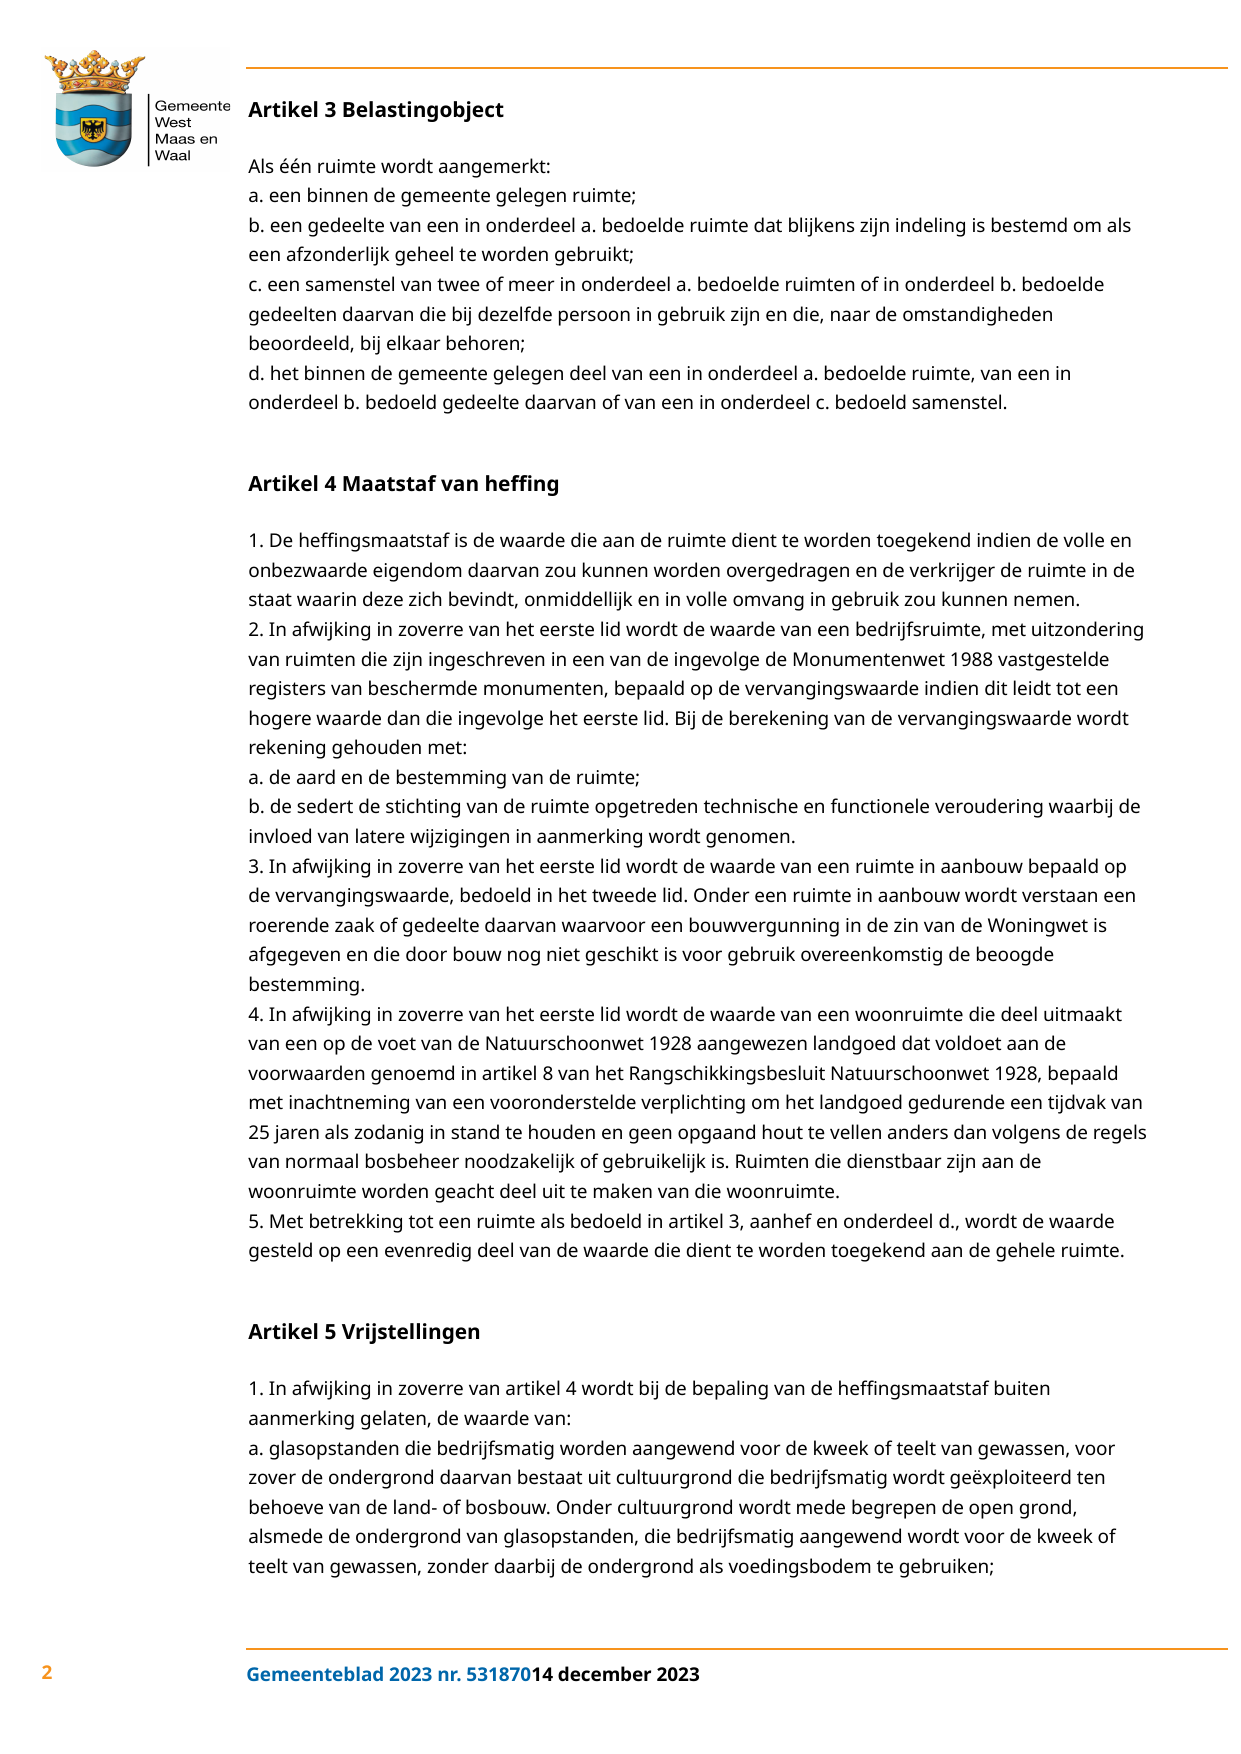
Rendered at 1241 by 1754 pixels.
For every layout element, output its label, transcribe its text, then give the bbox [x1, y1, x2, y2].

text Artikel 3 Belastingobject [248, 95, 1152, 123]
text a. glasopstanden die bedrijfsmatig worden aangewend voor de kweek of teelt van gewassen, voor zover de ondergrond daarvan bestaat uit cultuurgrond die bedrijfsmatig wordt geëxploiteerd ten behoeve van de land- of bosbouw. Onder cultuurgrond wordt mede begrepen de open grond, alsmede de ondergrond van glasopstanden, die bedrijfsmatig aangewend wordt voor de kweek of teelt van gewassen, zonder daarbij de ondergrond als voedingsbodem te gebruiken; [248, 1435, 1152, 1579]
text 1. De heffingsmaatstaf is de waarde die aan de ruimte dient te worden toegekend indien de volle en onbezwaarde eigendom daarvan zou kunnen worden overgedragen en de verkrijger de ruimte in de staat waarin deze zich bevindt, onmiddellijk en in volle omvang in gebruik zou kunnen nemen. [248, 527, 1152, 612]
text a. een binnen de gemeente gelegen ruimte; [248, 182, 1152, 208]
text 2. In afwijking in zoverre van het eerste lid wordt de waarde van een bedrijfsruimte, met uitzondering van ruimten die zijn ingeschreven in een van de ingevolge de Monumentenwet 1988 vastgestelde registers van beschermde monumenten, bepaald op de vervangingswaarde indien dit leidt tot een hogere waarde dan die ingevolge het eerste lid. Bij de berekening van de vervangingswaarde wordt rekening gehouden met: [248, 616, 1152, 760]
text 3. In afwijking in zoverre van het eerste lid wordt de waarde van een ruimte in aanbouw bepaald op de vervangingswaarde, bedoeld in het tweede lid. Onder een ruimte in aanbouw wordt verstaan een roerende zaak of gedeelte daarvan waarvoor een bouwvergunning in de zin van de Woningwet is afgegeven en die door bouw nog niet geschikt is voor gebruik overeenkomstig de beoogde bestemming. [248, 853, 1152, 997]
text 1. In afwijking in zoverre van artikel 4 wordt bij de bepaling van de heffingsmaatstaf buiten aanmerking gelaten, de waarde van: [248, 1376, 1152, 1431]
text Als één ruimte wordt aangemerkt: [248, 153, 1152, 178]
text 5. Met betrekking tot een ruimte als bedoeld in artikel 3, aanhef en onderdeel d., wordt de waarde gesteld op een evenredig deel van de waarde die dient te worden toegekend aan de gehele ruimte. [248, 1208, 1152, 1263]
text Artikel 5 Vrijstellingen [248, 1317, 1152, 1346]
text a. de aard en de bestemming van de ruimte; [248, 764, 1152, 790]
text b. een gedeelte van een in onderdeel a. bedoelde ruimte dat blijkens zijn indeling is bestemd om als een afzonderlijk geheel te worden gebruikt; [248, 212, 1152, 267]
text Artikel 4 Maatstaf van heffing [248, 469, 1152, 498]
text b. de sedert de stichting van de ruimte opgetreden technische en functionele veroudering waarbij de invloed van latere wijzigingen in aanmerking wordt genomen. [248, 794, 1152, 849]
text d. het binnen de gemeente gelegen deel van een in onderdeel a. bedoelde ruimte, van een in onderdeel b. bedoeld gedeelte daarvan of van een in onderdeel c. bedoeld samenstel. [248, 360, 1152, 415]
text c. een samenstel van twee of meer in onderdeel a. bedoelde ruimten of in onderdeel b. bedoelde gedeelten daarvan die bij dezelfde persoon in gebruik zijn en die, naar de omstandigheden beoordeeld, bij elkaar behoren; [248, 271, 1152, 356]
text 4. In afwijking in zoverre van het eerste lid wordt de waarde van een woonruimte die deel uitmaakt van een op de voet van de Natuurschoonwet 1928 aangewezen landgoed dat voldoet aan de voorwaarden genoemd in artikel 8 van het Rangschikkingsbesluit Natuurschoonwet 1928, bepaald met inachtneming van een vooronderstelde verplichting om het landgoed gedurende een tijdvak van 25 jaren als zodanig in stand te houden en geen opgaand hout te vellen anders dan volgens de regels van normaal bosbeheer noodzakelijk of gebruikelijk is. Ruimten die dienstbaar zijn aan de woonruimte worden geacht deel uit te maken van die woonruimte. [248, 1001, 1152, 1204]
picture [41, 47, 231, 172]
